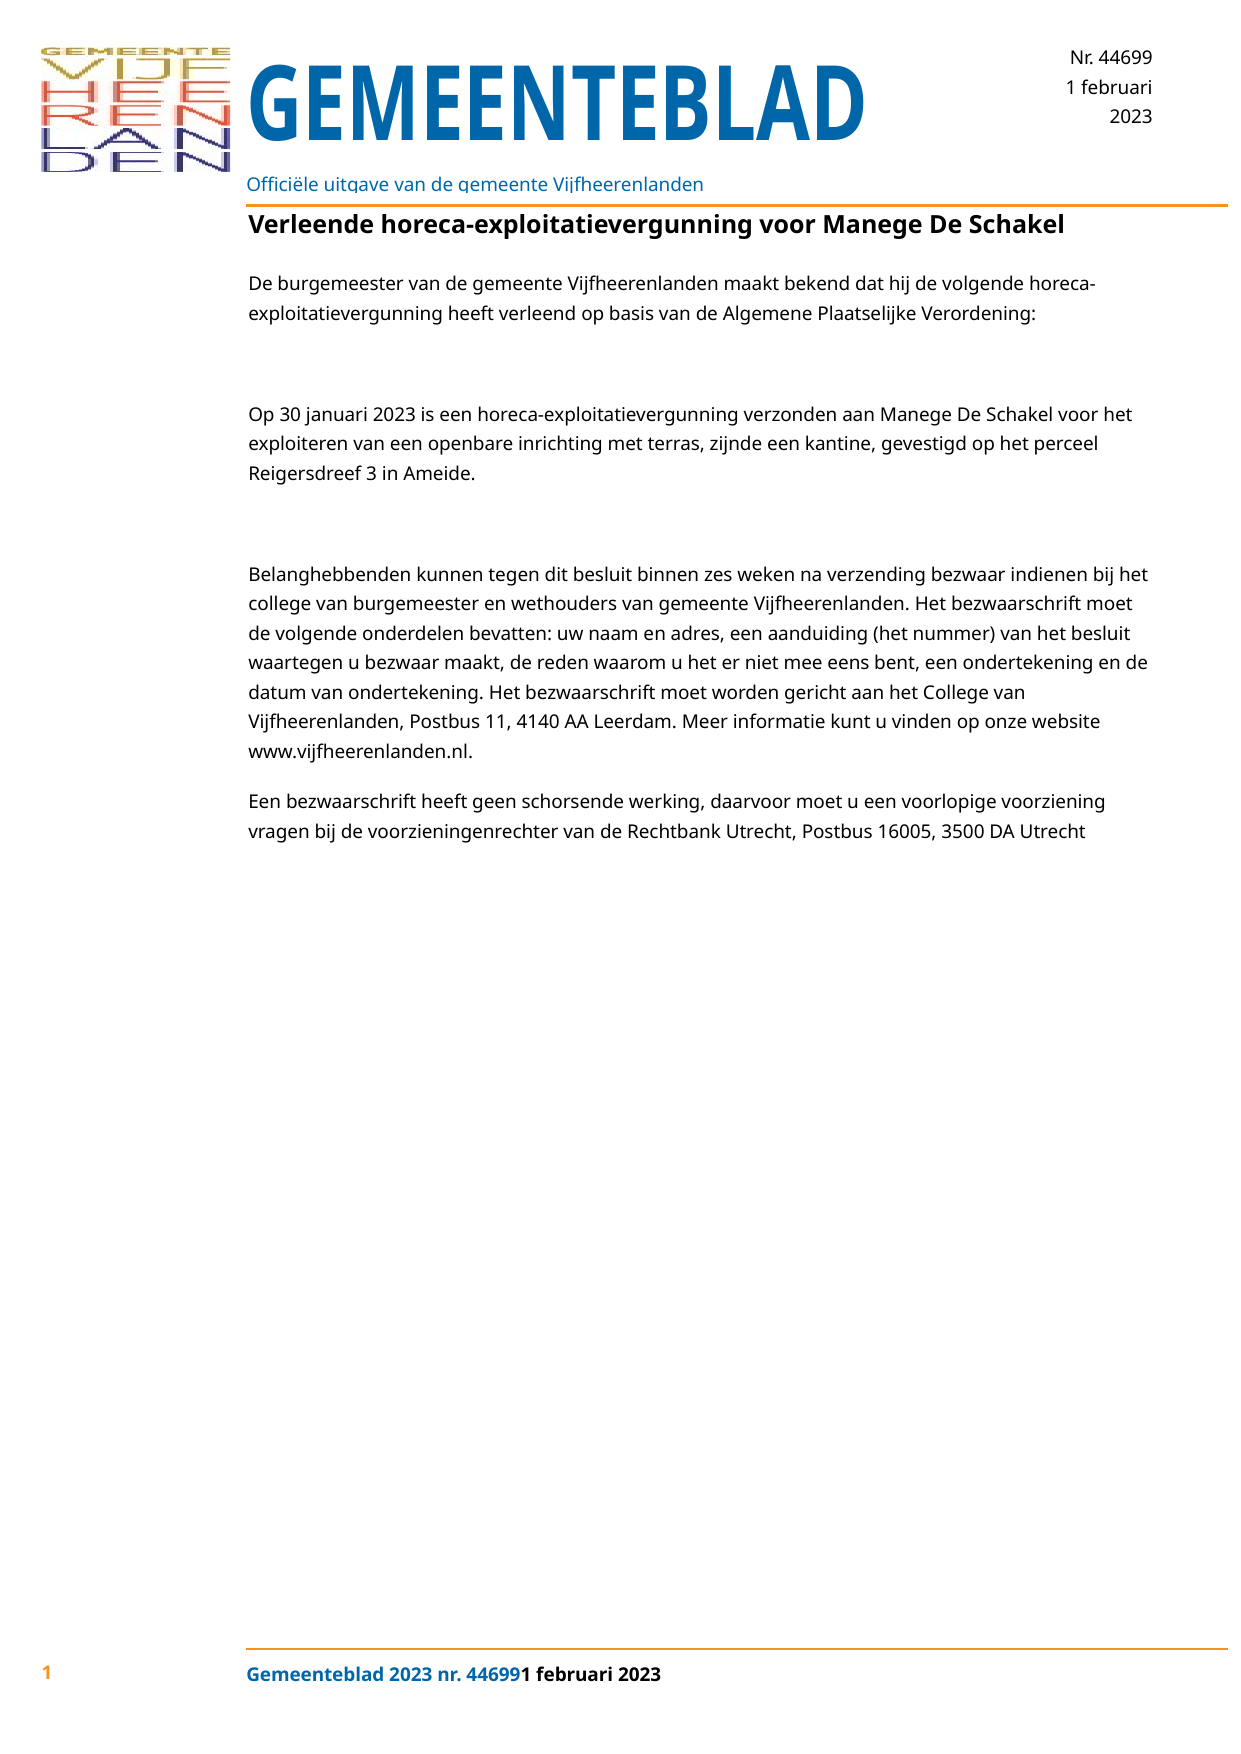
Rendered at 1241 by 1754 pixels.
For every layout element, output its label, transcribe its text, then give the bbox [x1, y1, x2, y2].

text Belanghebbenden kunnen tegen dit besluit binnen zes weken na verzending bezwaar indienen bij het college van burgemeester en wethouders van gemeente Vijfheerenlanden. Het bezwaarschrift moet de volgende onderdelen bevatten: uw naam en adres, een aanduiding (het nummer) van het besluit waartegen u bezwaar maakt, de reden waarom u het er niet mee eens bent, een ondertekening en de datum van ondertekening. Het bezwaarschrift moet worden gericht aan het College van Vijfheerenlanden, Postbus 11, 4140 AA Leerdam. Meer informatie kunt u vinden op onze website www.vijfheerenlanden.nl. [248, 561, 1152, 764]
text Een bezwaarschrift heeft geen schorsende werking, daarvoor moet u een voorlopige voorziening vragen bij de voorzieningenrechter van de Rechtbank Utrecht, Postbus 16005, 3500 DA Utrecht [248, 789, 1152, 844]
text Op 30 januari 2023 is een horeca-exploitatievergunning verzonden aan Manege De Schakel voor het exploiteren van een openbare inrichting met terras, zijnde een kantine, gevestigd op het perceel Reigersdreef 3 in Ameide. [248, 401, 1152, 486]
picture [41, 47, 231, 172]
text De burgemeester van de gemeente Vijfheerenlanden maakt bekend dat hij de volgende horeca-exploitatievergunning heeft verleend op basis van de Algemene Plaatselijke Verordening: [248, 270, 1152, 326]
text Verleende horeca-exploitatievergunning voor Manege De Schakel [248, 207, 1152, 241]
